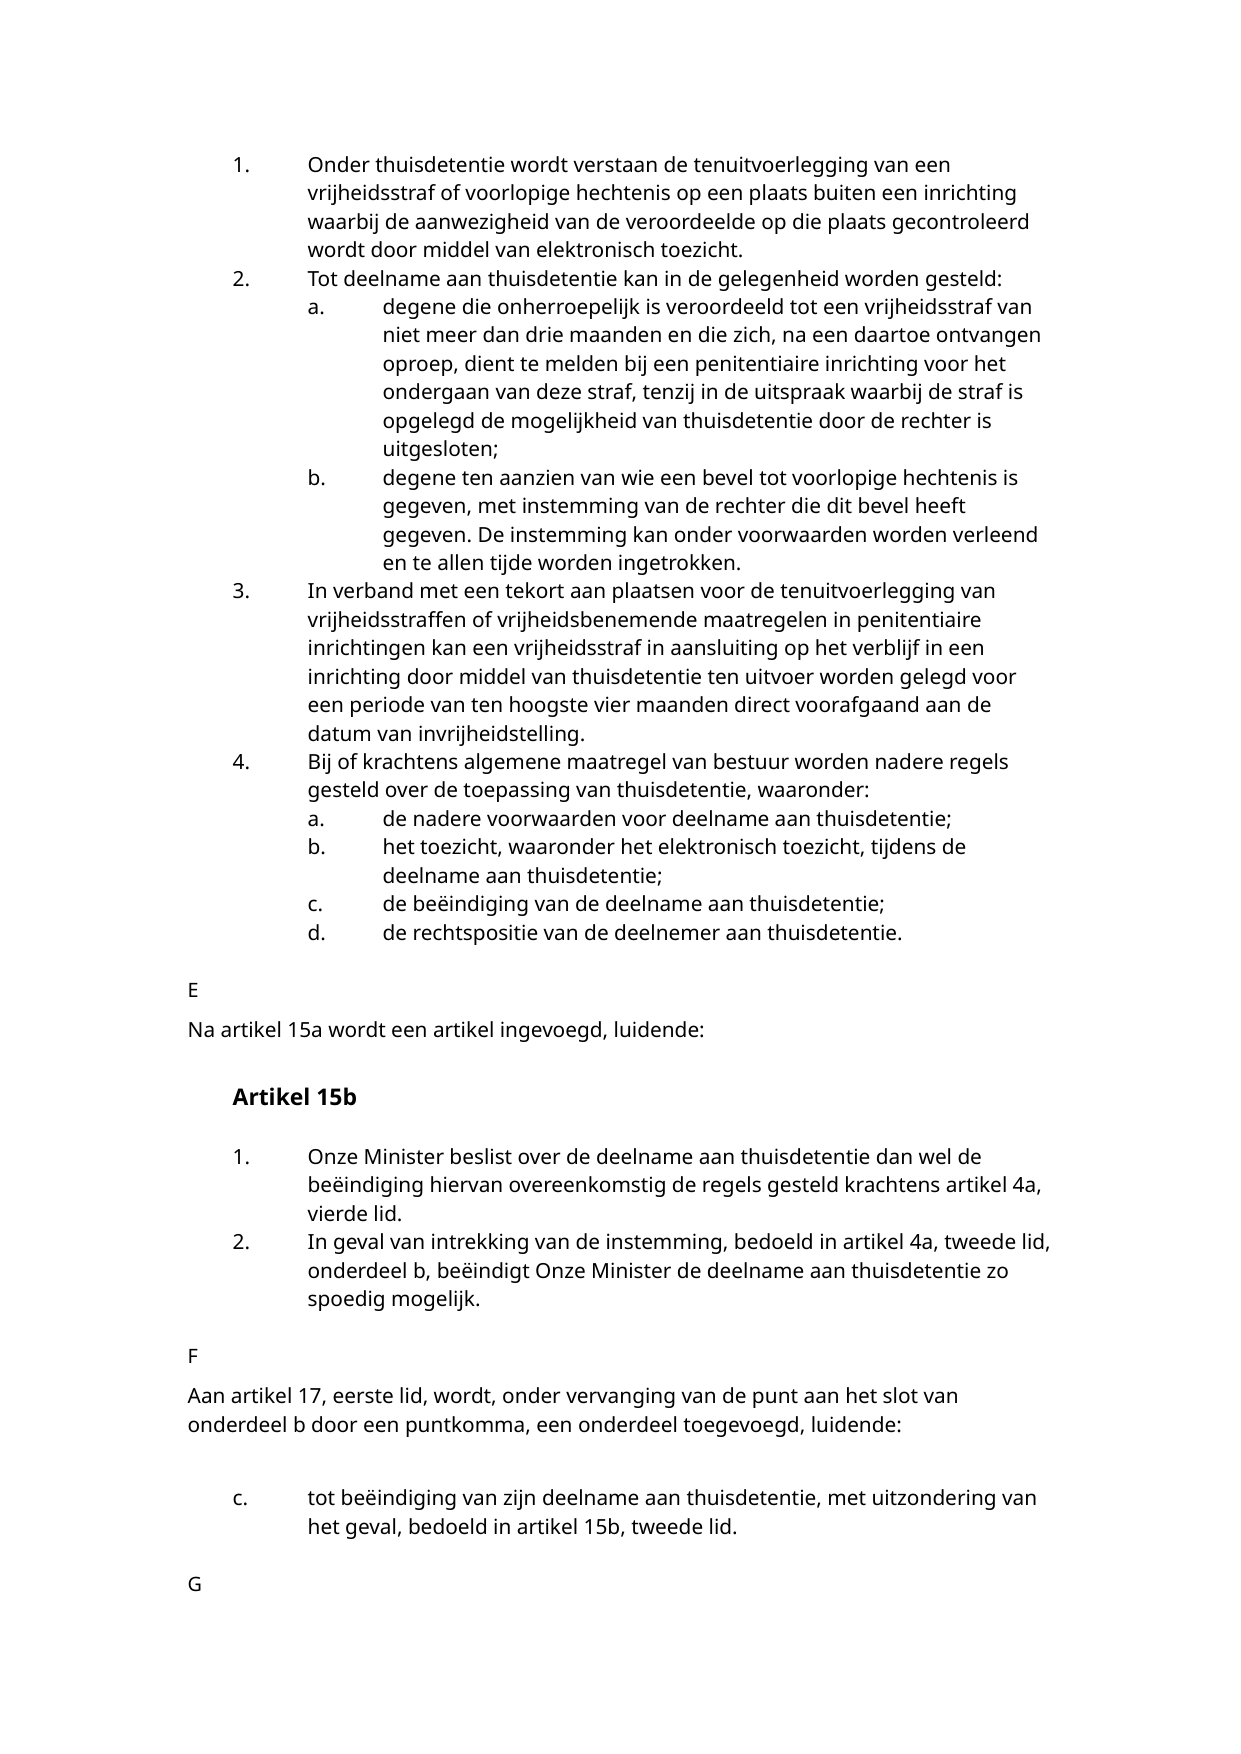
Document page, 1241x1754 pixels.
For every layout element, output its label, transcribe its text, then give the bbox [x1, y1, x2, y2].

list Tot deelname aan thuisdetentie kan in de gelegenheid worden gesteld: [232, 264, 1053, 292]
text F [187, 1343, 1053, 1370]
list de nadere voorwaarden voor deelname aan thuisdetentie; [307, 804, 1053, 832]
list In verband met een tekort aan plaatsen voor de tenuitvoerlegging van vrijheidsstraffen of vrijheidsbenemende maatregelen in penitentiaire inrichtingen kan een vrijheidsstraf in aansluiting op het verblijf in een inrichting door middel van thuisdetentie ten uitvoer worden gelegd voor een periode van ten hoogste vier maanden direct voorafgaand aan de datum van invrijheidstelling. [232, 577, 1053, 747]
list het toezicht, waaronder het elektronisch toezicht, tijdens de deelname aan thuisdetentie; [307, 832, 1053, 889]
list tot beëindiging van zijn deelname aan thuisdetentie, met uitzondering van het geval, bedoeld in artikel 15b, tweede lid. [232, 1483, 1053, 1540]
text G [187, 1570, 1053, 1597]
list Bij of krachtens algemene maatregel van bestuur worden nadere regels gesteld over de toepassing van thuisdetentie, waaronder: [232, 747, 1053, 804]
list degene die onherroepelijk is veroordeeld tot een vrijheidsstraf van niet meer dan drie maanden en die zich, na een daartoe ontvangen oproep, dient te melden bij een penitentiaire inrichting voor het ondergaan van deze straf, tenzij in de uitspraak waarbij de straf is opgelegd de mogelijkheid van thuisdetentie door de rechter is uitgesloten; [307, 292, 1053, 463]
list degene ten aanzien van wie een bevel tot voorlopige hechtenis is gegeven, met instemming van de rechter die dit bevel heeft gegeven. De instemming kan onder voorwaarden worden verleend en te allen tijde worden ingetrokken. [307, 463, 1053, 577]
text Na artikel 15a wordt een artikel ingevoegd, luidende: [187, 1015, 1053, 1043]
text Aan artikel 17, eerste lid, wordt, onder vervanging van de punt aan het slot van onderdeel b door een puntkomma, een onderdeel toegevoegd, luidende: [187, 1382, 1053, 1438]
list Onder thuisdetentie wordt verstaan de tenuitvoerlegging van een vrijheidsstraf of voorlopige hechtenis op een plaats buiten een inrichting waarbij de aanwezigheid van de veroordeelde op die plaats gecontroleerd wordt door middel van elektronisch toezicht. [232, 150, 1053, 264]
subtitle Artikel 15b [232, 1081, 1053, 1112]
list Onze Minister beslist over de deelname aan thuisdetentie dan wel de beëindiging hiervan overeenkomstig de regels gesteld krachtens artikel 4a, vierde lid. [232, 1142, 1053, 1227]
text E [187, 976, 1053, 1003]
list In geval van intrekking van de instemming, bedoeld in artikel 4a, tweede lid, onderdeel b, beëindigt Onze Minister de deelname aan thuisdetentie zo spoedig mogelijk. [232, 1227, 1053, 1313]
list de rechtspositie van de deelnemer aan thuisdetentie. [307, 918, 1053, 946]
list de beëindiging van de deelname aan thuisdetentie; [307, 889, 1053, 918]
